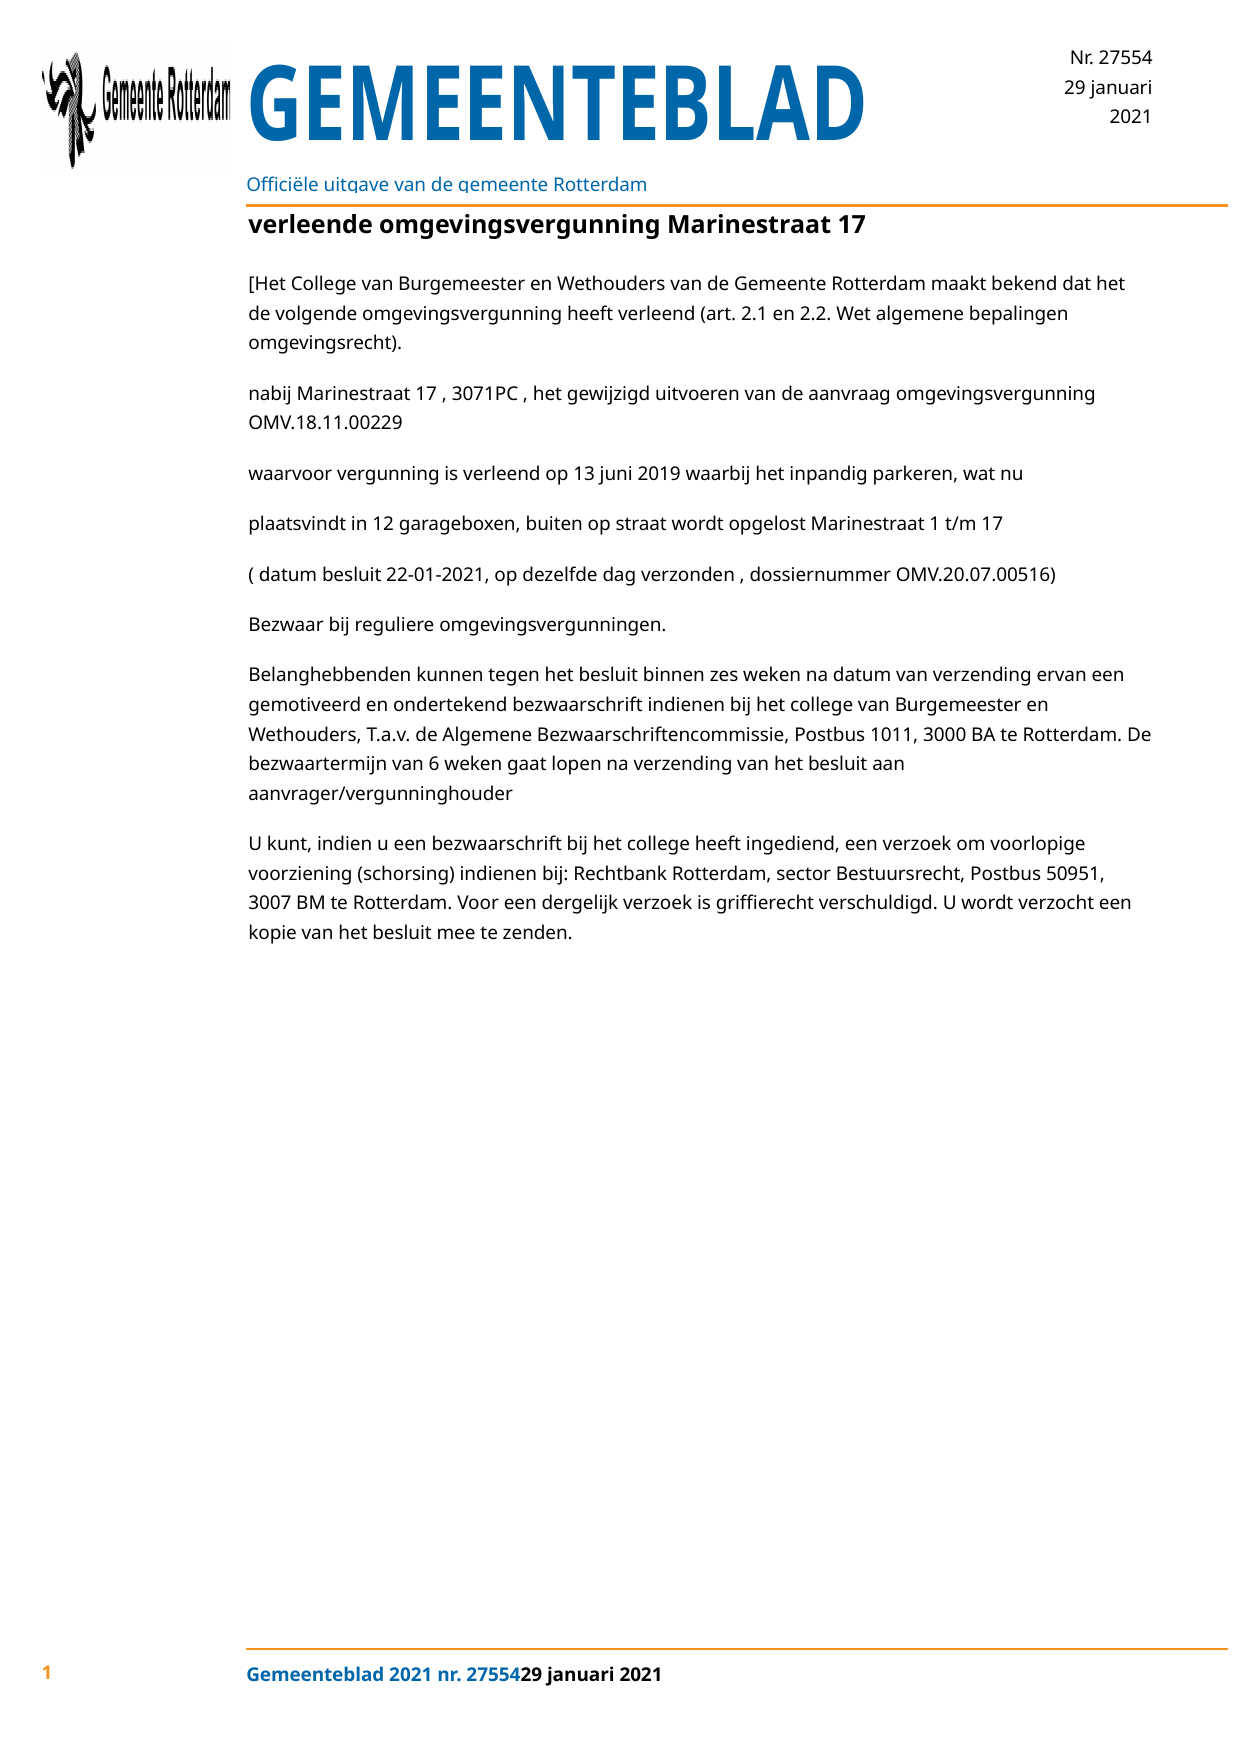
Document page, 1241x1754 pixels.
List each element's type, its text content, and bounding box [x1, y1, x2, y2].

text waarvoor vergunning is verleend op 13 juni 2019 waarbij het inpandig parkeren, wat nu [248, 460, 1152, 486]
text ( datum besluit 22-01-2021, op dezelfde dag verzonden , dossiernummer OMV.20.07.00516) [248, 561, 1152, 586]
text plaatsvindt in 12 garageboxen, buiten op straat wordt opgelost Marinestraat 1 t/m 17 [248, 510, 1152, 536]
text nabij Marinestraat 17 , 3071PC , het gewijzigd uitvoeren van de aanvraag omgevingsvergunning OMV.18.11.00229 [248, 380, 1152, 435]
text [Het College van Burgemeester en Wethouders van de Gemeente Rotterdam maakt bekend dat het de volgende omgevingsvergunning heeft verleend (art. 2.1 en 2.2. Wet algemene bepalingen omgevingsrecht). [248, 270, 1152, 355]
text verleende omgevingsvergunning Marinestraat 17 [248, 207, 1152, 241]
text Belanghebbenden kunnen tegen het besluit binnen zes weken na datum van verzending ervan een gemotiveerd en ondertekend bezwaarschrift indienen bij het college van Burgemeester en Wethouders, T.a.v. de Algemene Bezwaarschriftencommissie, Postbus 1011, 3000 BA te Rotterdam. De bezwaartermijn van 6 weken gaat lopen na verzending van het besluit aan aanvrager/vergunninghouder [248, 662, 1152, 806]
text Bezwaar bij reguliere omgevingsvergunningen. [248, 611, 1152, 637]
picture [41, 47, 231, 172]
text U kunt, indien u een bezwaarschrift bij het college heeft ingediend, een verzoek om voorlopige voorziening (schorsing) indienen bij: Rechtbank Rotterdam, sector Bestuursrecht, Postbus 50951, 3007 BM te Rotterdam. Voor een dergelijk verzoek is griffierecht verschuldigd. U wordt verzocht een kopie van het besluit mee te zenden. [248, 830, 1152, 945]
